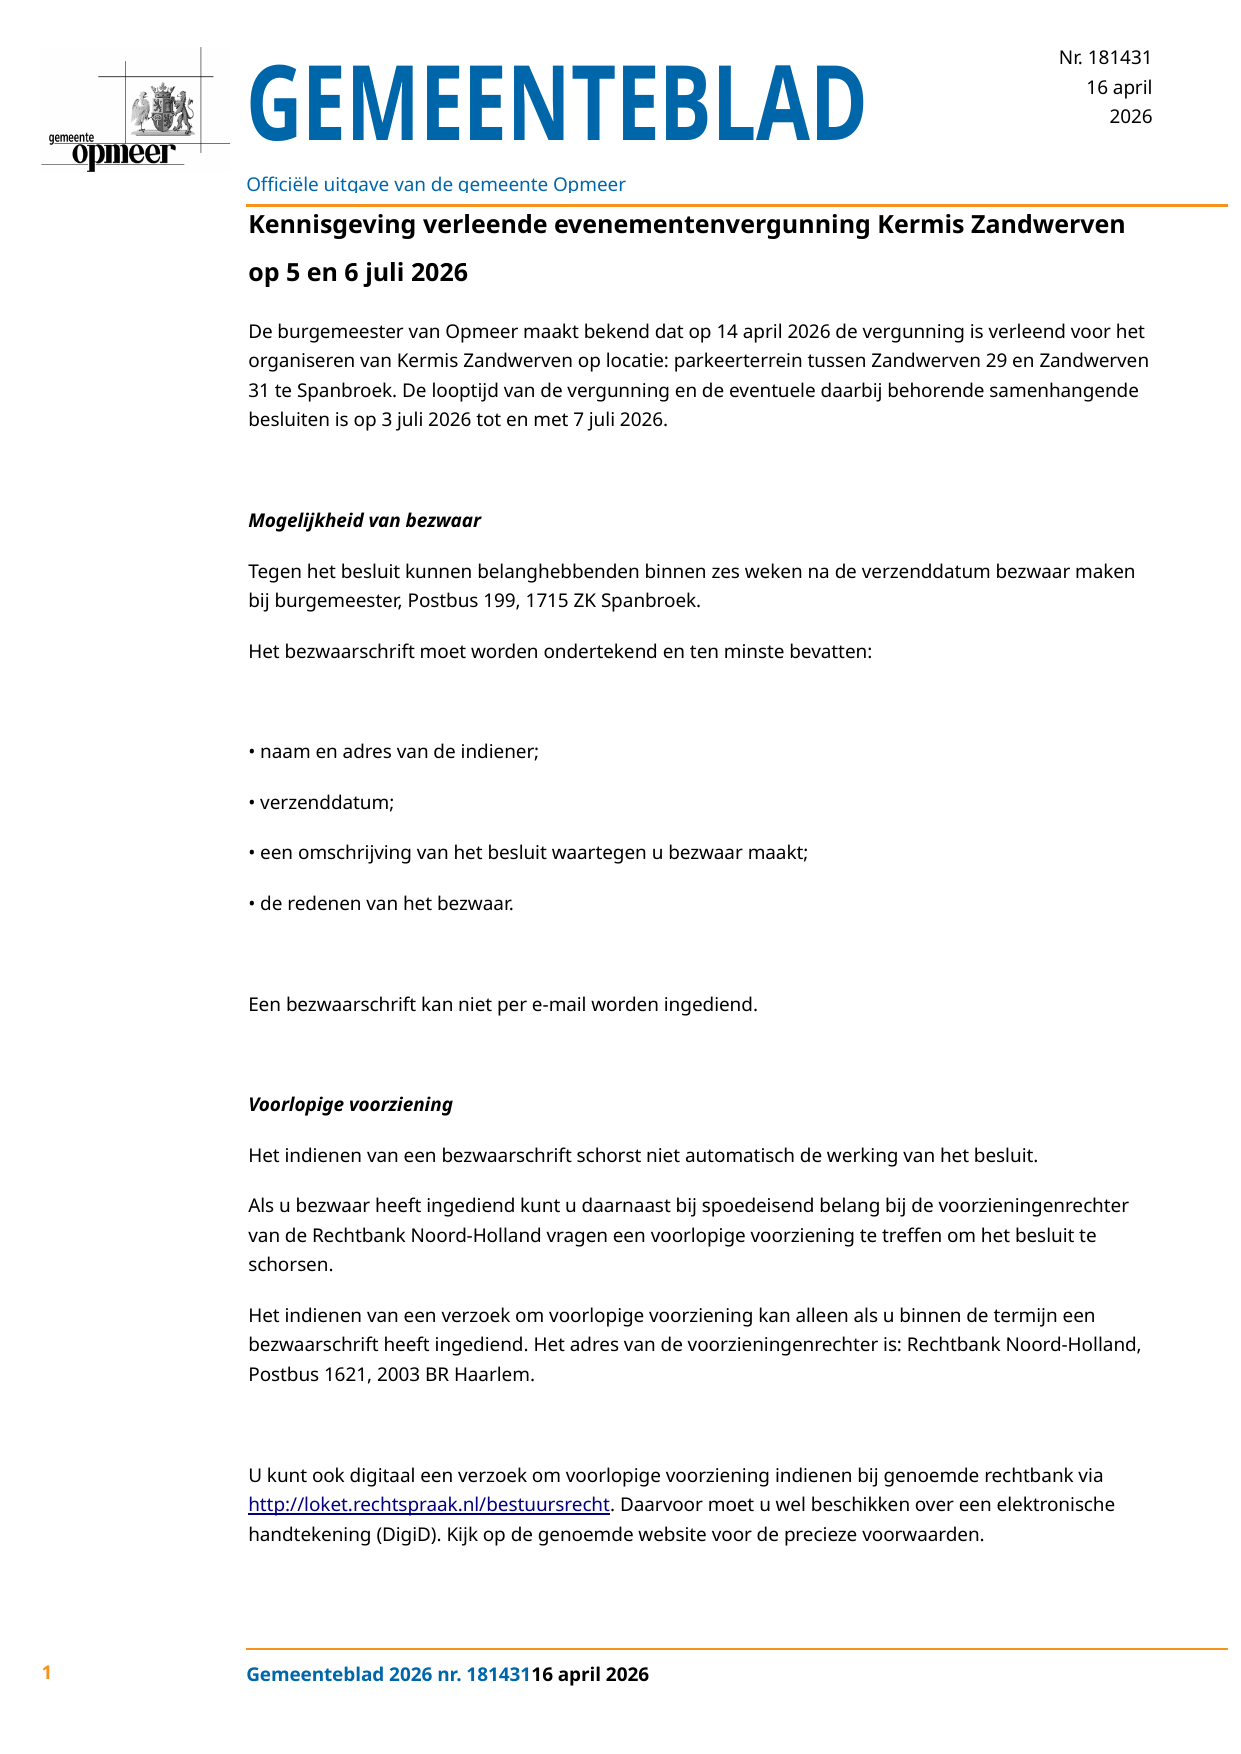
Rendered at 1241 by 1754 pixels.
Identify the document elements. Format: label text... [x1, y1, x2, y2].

text • een omschrijving van het besluit waartegen u bezwaar maakt; [248, 839, 1152, 865]
text • de redenen van het bezwaar. [248, 890, 1152, 916]
text Een bezwaarschrift kan niet per e-mail worden ingediend. [248, 991, 1152, 1017]
text De burgemeester van Opmeer maakt bekend dat op 14 april 2026 de vergunning is verleend voor het organiseren van Kermis Zandwerven op locatie: parkeerterrein tussen Zandwerven 29 en Zandwerven 31 te Spanbroek. De looptijd van de vergunning en de eventuele daarbij behorende samenhangende besluiten is op 3 juli 2026 tot en met 7 juli 2026. [248, 318, 1152, 432]
text Het indienen van een verzoek om voorlopige voorziening kan alleen als u binnen de termijn een bezwaarschrift heeft ingediend. Het adres van de voorzieningenrechter is: Rechtbank Noord-Holland, Postbus 1621, 2003 BR Haarlem. [248, 1302, 1152, 1387]
picture [41, 47, 231, 172]
text Het bezwaarschrift moet worden ondertekend en ten minste bevatten: [248, 638, 1152, 664]
text Tegen het besluit kunnen belanghebbenden binnen zes weken na de verzenddatum bezwaar maken bij burgemeester, Postbus 199, 1715 ZK Spanbroek. [248, 558, 1152, 613]
text Als u bezwaar heeft ingediend kunt u daarnaast bij spoedeisend belang bij de voorzieningenrechter van de Rechtbank Noord-Holland vragen een voorlopige voorziening te treffen om het besluit te schorsen. [248, 1192, 1152, 1277]
text Kennisgeving verleende evenementenvergunning Kermis Zandwerven op 5 en 6 juli 2026 [248, 207, 1152, 288]
text Voorlopige voorziening [248, 1092, 1152, 1117]
text • naam en adres van de indiener; [248, 739, 1152, 764]
text • verzenddatum; [248, 789, 1152, 815]
text Het indienen van een bezwaarschrift schorst niet automatisch de werking van het besluit. [248, 1142, 1152, 1168]
text Mogelijkheid van bezwaar [248, 507, 1152, 533]
text U kunt ook digitaal een verzoek om voorlopige voorziening indienen bij genoemde rechtbank via http://loket.rechtspraak.nl/bestuursrecht. Daarvoor moet u wel beschikken over een elektronische handtekening (DigiD). Kijk op de genoemde website voor de precieze voorwaarden. [248, 1462, 1152, 1547]
